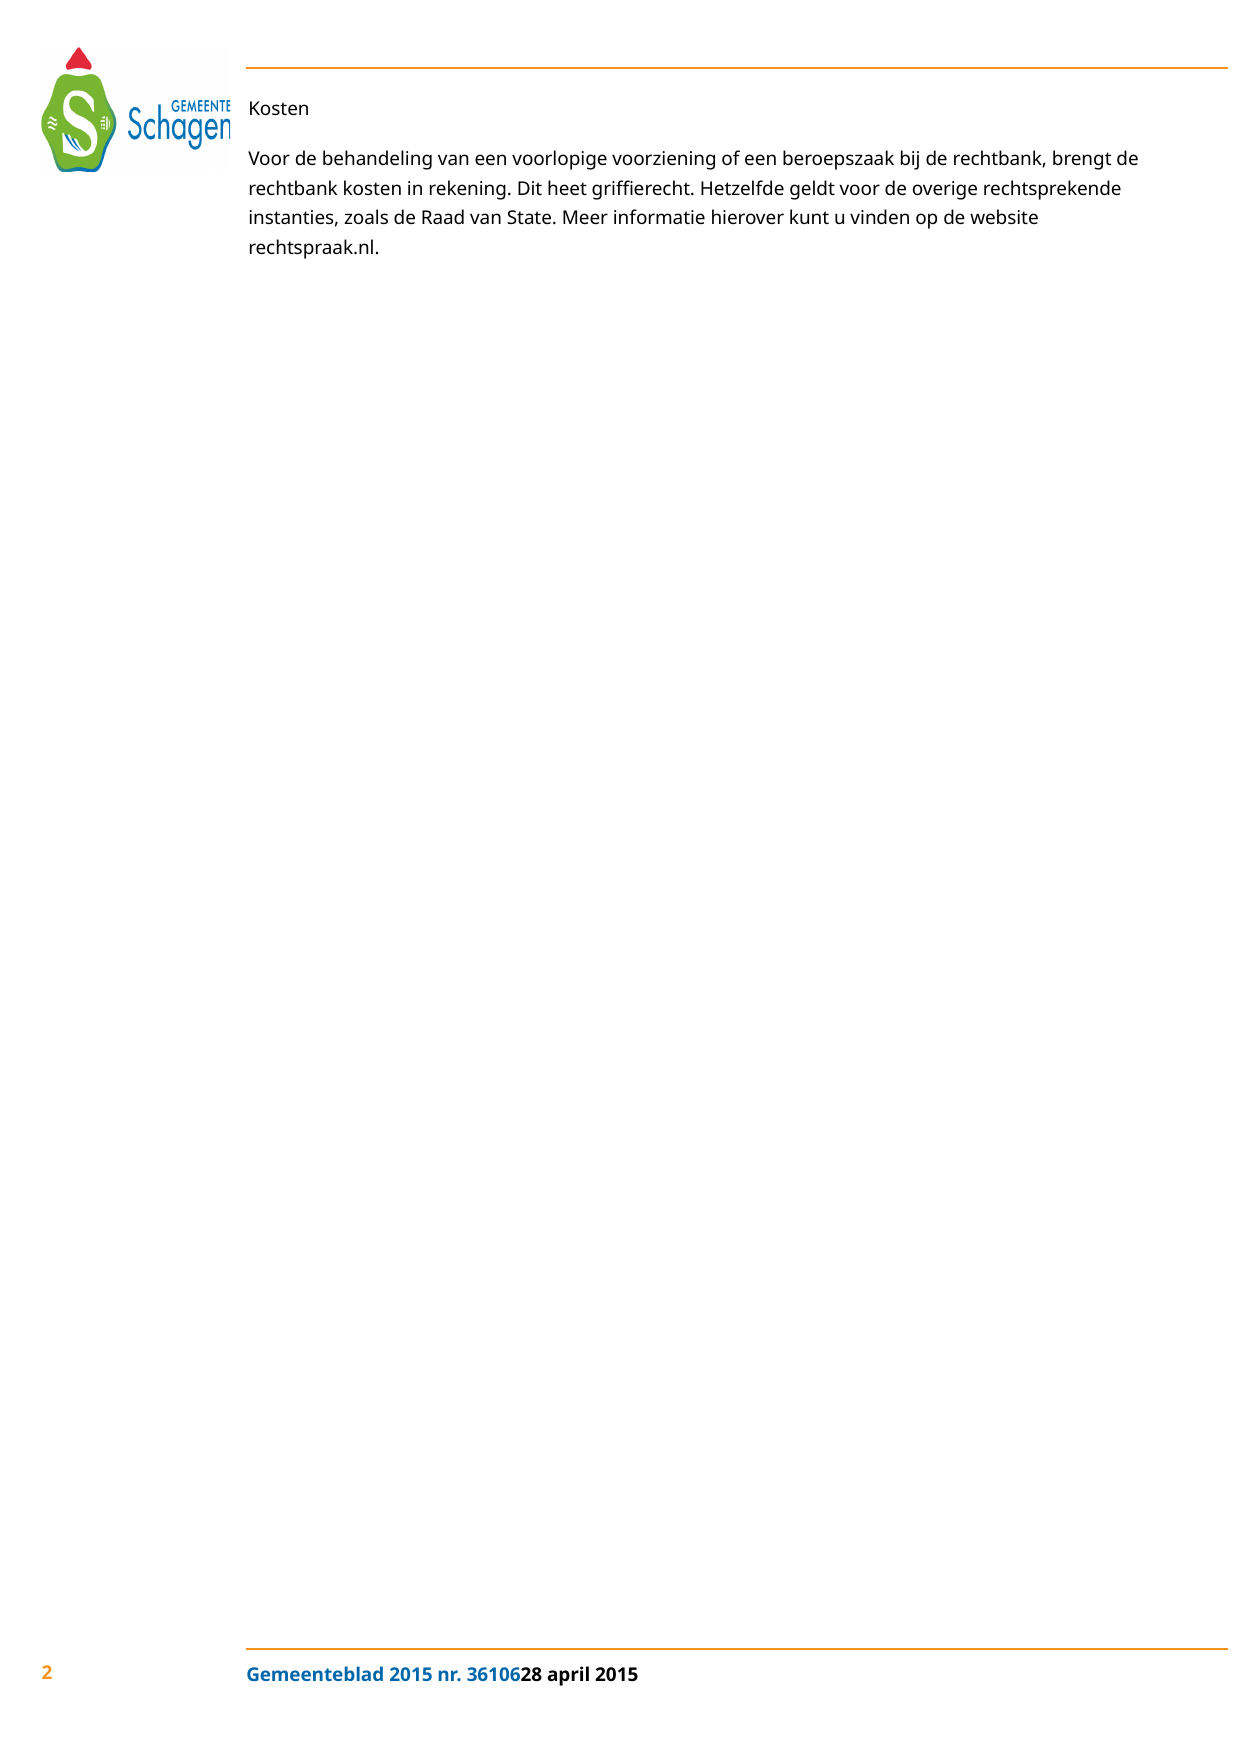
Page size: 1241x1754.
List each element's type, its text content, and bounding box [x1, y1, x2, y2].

text Kosten [248, 95, 1152, 121]
text Voor de behandeling van een voorlopige voorziening of een beroepszaak bij de rechtbank, brengt de rechtbank kosten in rekening. Dit heet griffierecht. Hetzelfde geldt voor de overige rechtsprekende instanties, zoals de Raad van State. Meer informatie hierover kunt u vinden op de website rechtspraak.nl. [248, 145, 1152, 260]
picture [41, 47, 231, 172]
